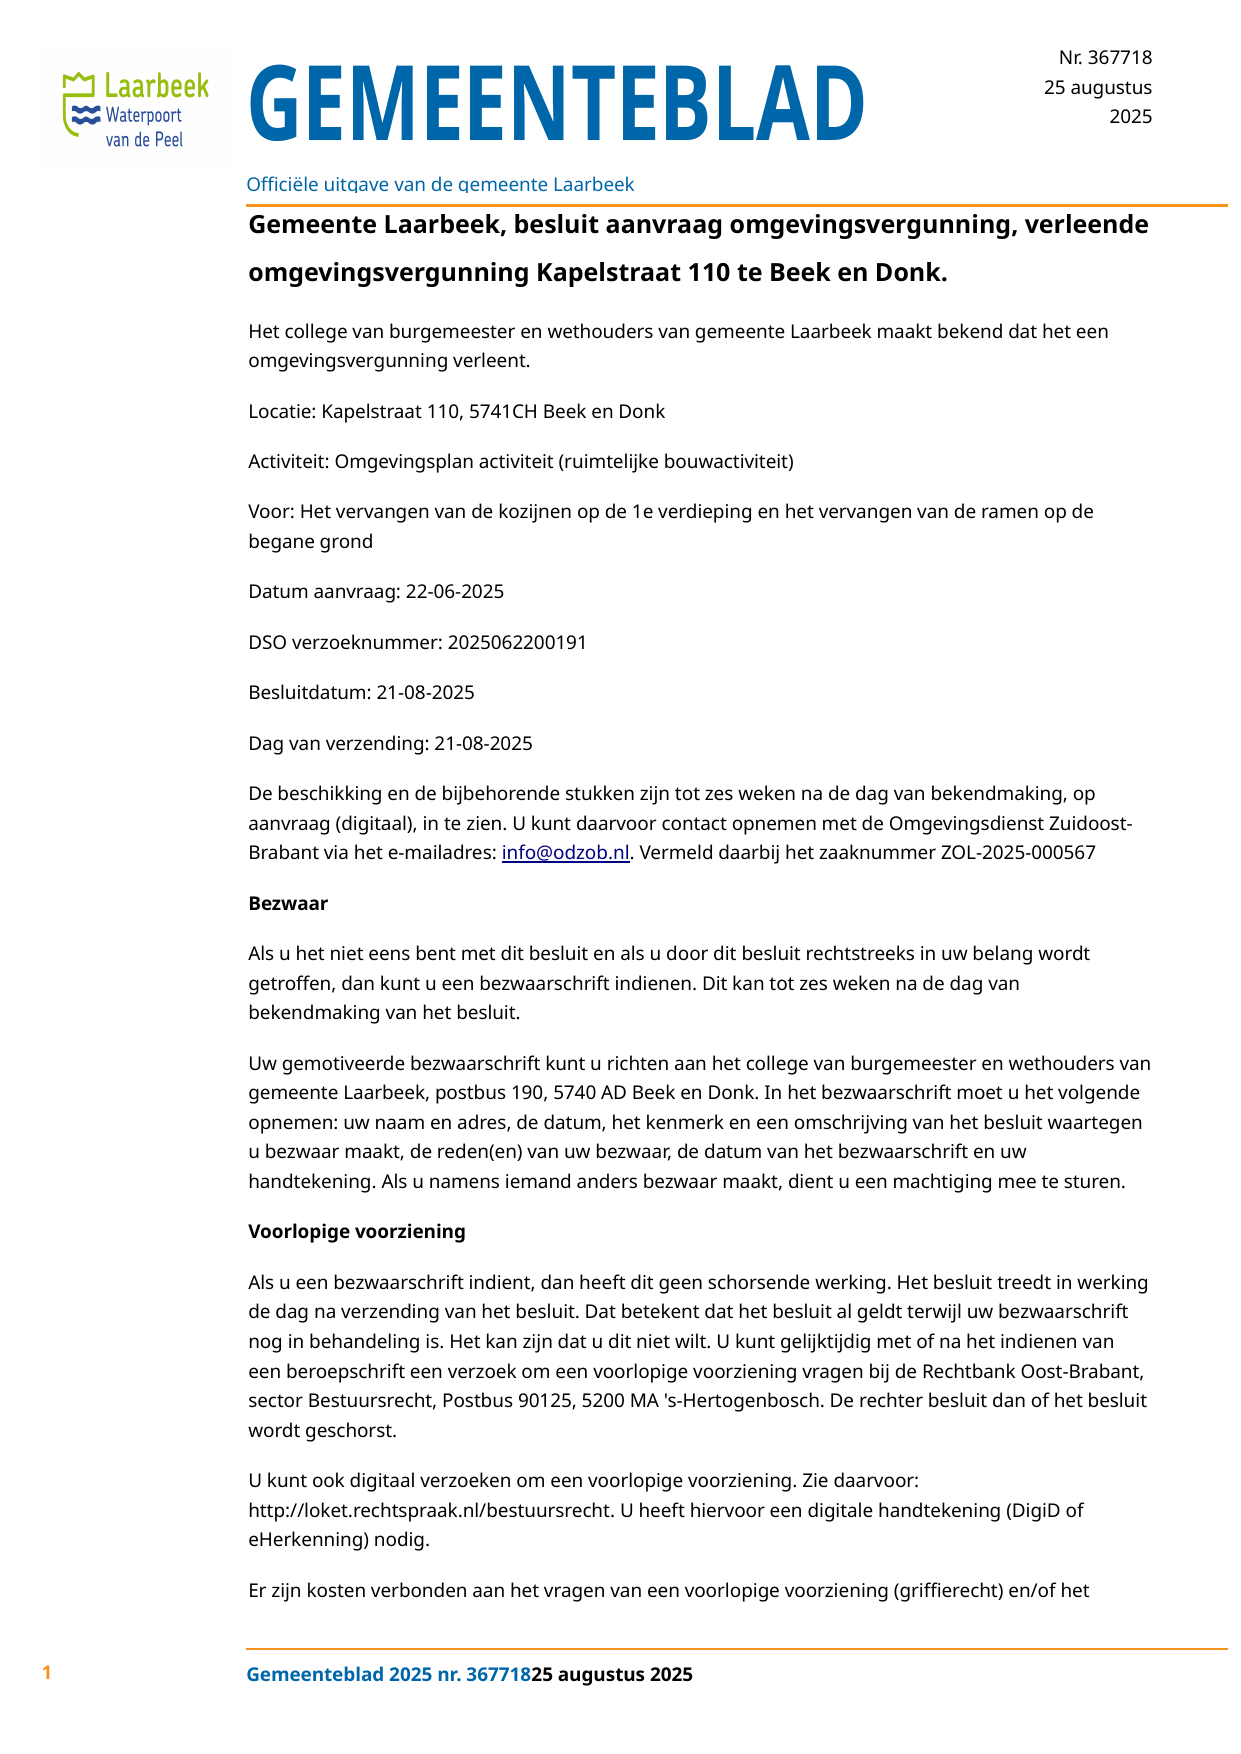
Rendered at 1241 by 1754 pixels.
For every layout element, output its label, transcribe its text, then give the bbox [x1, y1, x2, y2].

text U kunt ook digitaal verzoeken om een voorlopige voorziening. Zie daarvoor: http://loket.rechtspraak.nl/bestuursrecht. U heeft hiervoor een digitale handtekening (DigiD of eHerkenning) nodig. [248, 1467, 1152, 1552]
text Dag van verzending: 21-08-2025 [248, 730, 1152, 756]
text Er zijn kosten verbonden aan het vragen van een voorlopige voorziening (griffierecht) en/of het [248, 1577, 1152, 1603]
text Het college van burgemeester en wethouders van gemeente Laarbeek maakt bekend dat het een omgevingsvergunning verleent. [248, 318, 1152, 373]
text Locatie: Kapelstraat 110, 5741CH Beek en Donk [248, 398, 1152, 424]
text Als u het niet eens bent met dit besluit en als u door dit besluit rechtstreeks in uw belang wordt getroffen, dan kunt u een bezwaarschrift indienen. Dit kan tot zes weken na de dag van bekendmaking van het besluit. [248, 940, 1152, 1025]
text Besluitdatum: 21-08-2025 [248, 679, 1152, 705]
text Activiteit: Omgevingsplan activiteit (ruimtelijke bouwactiviteit) [248, 448, 1152, 474]
text Voor: Het vervangen van de kozijnen op de 1e verdieping en het vervangen van de ramen op de begane grond [248, 499, 1152, 554]
picture [41, 47, 231, 172]
text Voorlopige voorziening [248, 1219, 1152, 1244]
text Uw gemotiveerde bezwaarschrift kunt u richten aan het college van burgemeester en wethouders van gemeente Laarbeek, postbus 190, 5740 AD Beek en Donk. In het bezwaarschrift moet u het volgende opnemen: uw naam en adres, de datum, het kenmerk en een omschrijving van het besluit waartegen u bezwaar maakt, de reden(en) van uw bezwaar, de datum van het bezwaarschrift en uw handtekening. Als u namens iemand anders bezwaar maakt, dient u een machtiging mee te sturen. [248, 1050, 1152, 1194]
text Als u een bezwaarschrift indient, dan heeft dit geen schorsende werking. Het besluit treedt in werking de dag na verzending van het besluit. Dat betekent dat het besluit al geldt terwijl uw bezwaarschrift nog in behandeling is. Het kan zijn dat u dit niet wilt. U kunt gelijktijdig met of na het indienen van een beroepschrift een verzoek om een voorlopige voorziening vragen bij de Rechtbank Oost-Brabant, sector Bestuursrecht, Postbus 90125, 5200 MA 's‑Hertogenbosch. De rechter besluit dan of het besluit wordt geschorst. [248, 1269, 1152, 1443]
text De beschikking en de bijbehorende stukken zijn tot zes weken na de dag van bekendmaking, op aanvraag (digitaal), in te zien. U kunt daarvoor contact opnemen met de Omgevingsdienst Zuidoost-Brabant via het e-mailadres: info@odzob.nl. Vermeld daarbij het zaaknummer ZOL-2025-000567 [248, 780, 1152, 865]
text Bezwaar [248, 890, 1152, 916]
text Datum aanvraag: 22-06-2025 [248, 579, 1152, 604]
text Gemeente Laarbeek, besluit aanvraag omgevingsvergunning, verleende omgevingsvergunning Kapelstraat 110 te Beek en Donk. [248, 207, 1152, 288]
text DSO verzoeknummer: 2025062200191 [248, 629, 1152, 655]
